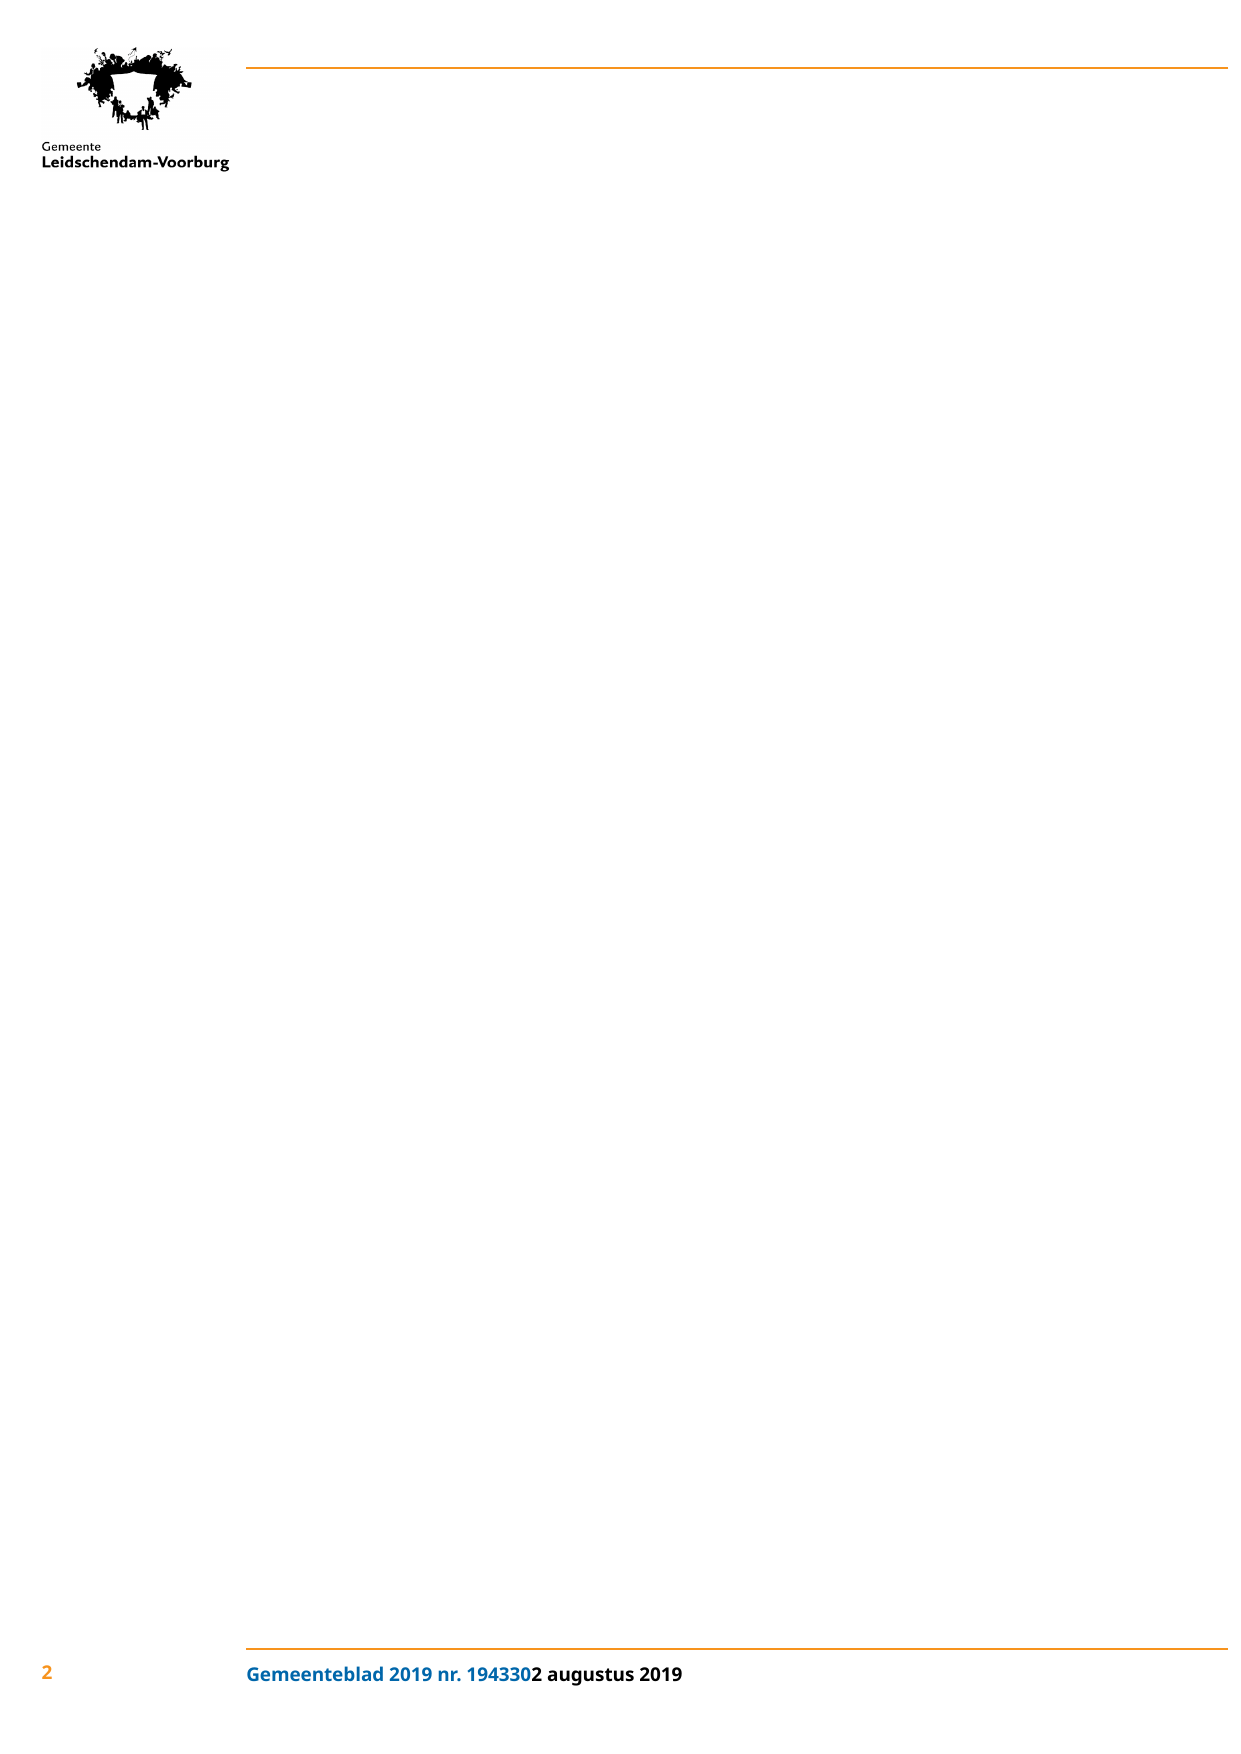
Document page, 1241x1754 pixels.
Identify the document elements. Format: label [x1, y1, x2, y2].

picture [41, 47, 231, 172]
